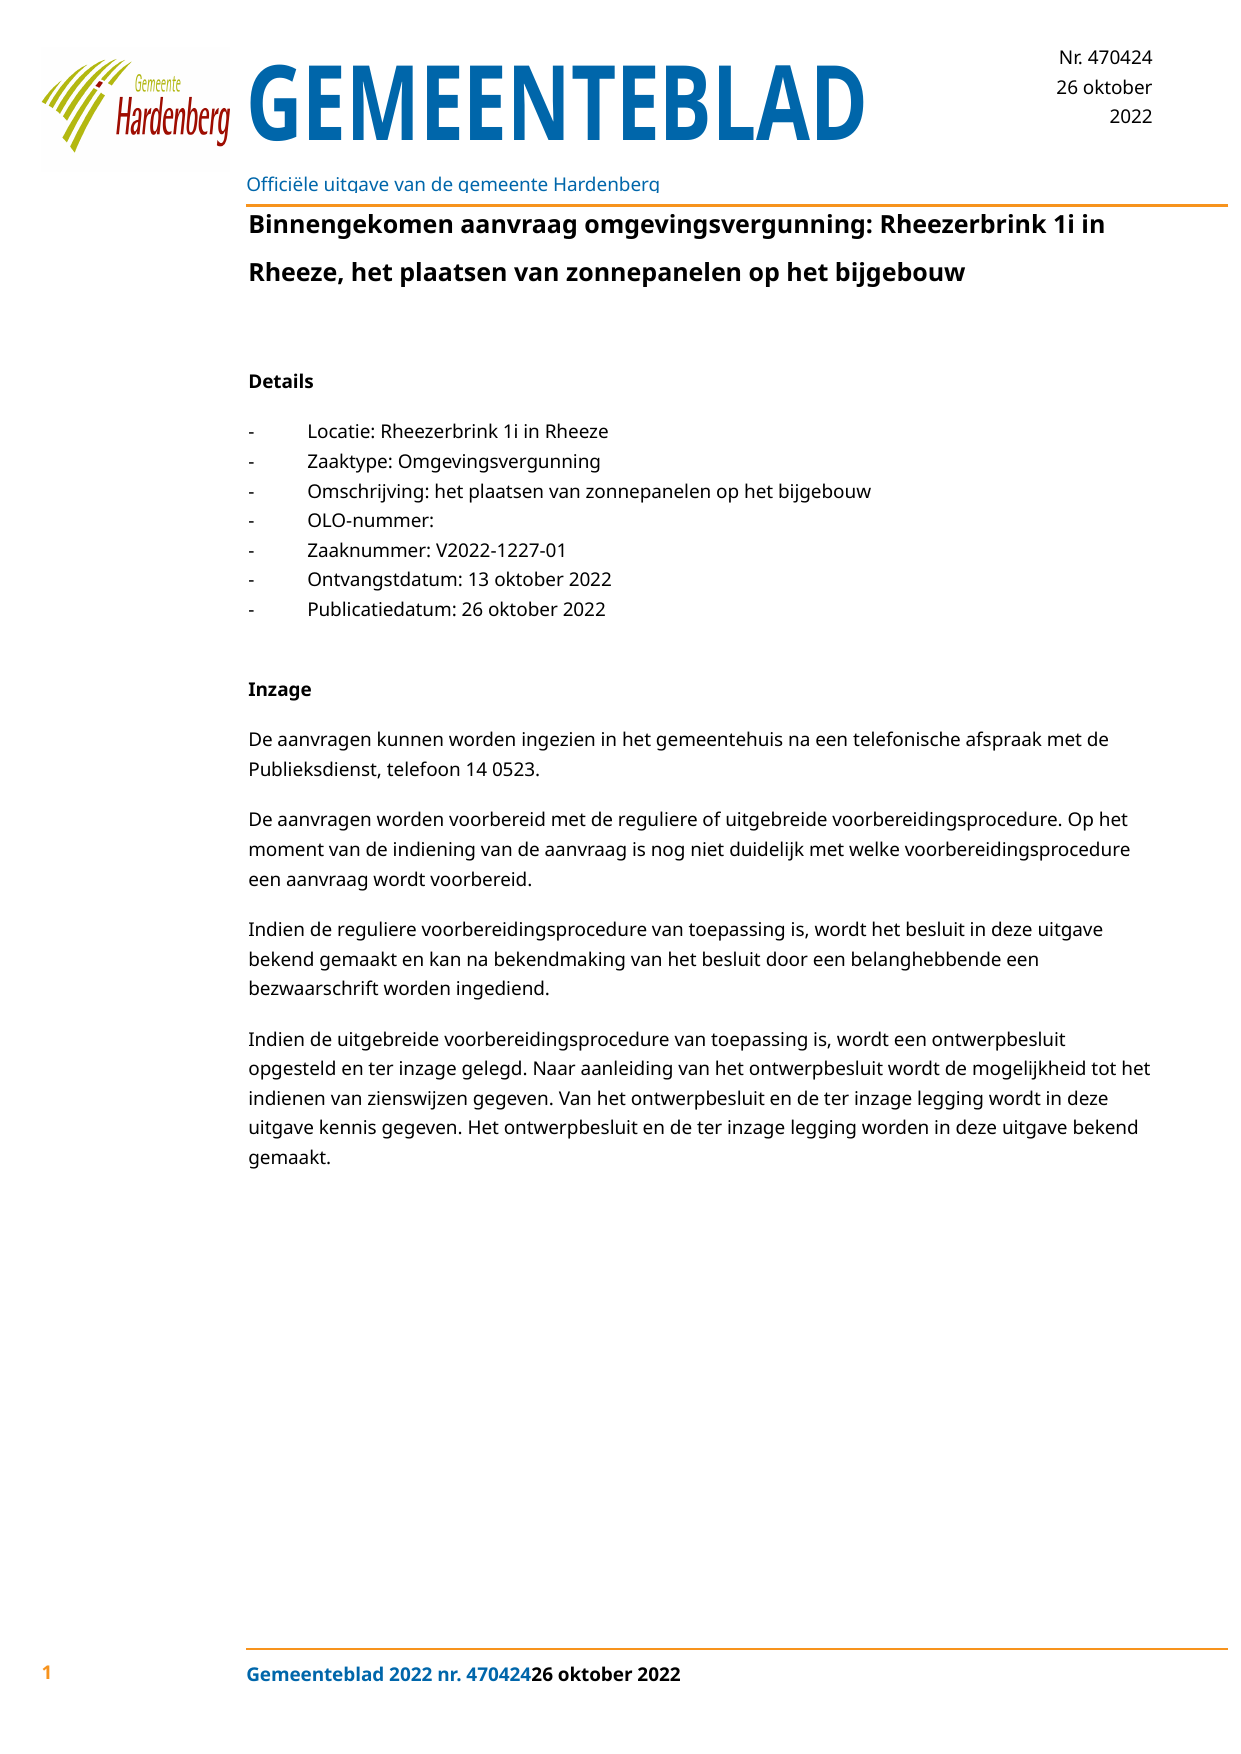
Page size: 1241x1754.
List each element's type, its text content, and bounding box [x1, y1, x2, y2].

text Inzage [248, 676, 1152, 702]
text De aanvragen worden voorbereid met de reguliere of uitgebreide voorbereidingsprocedure. Op het moment van de indiening van de aanvraag is nog niet duidelijk met welke voorbereidingsprocedure een aanvraag wordt voorbereid. [248, 807, 1152, 892]
picture [41, 47, 231, 172]
text Indien de reguliere voorbereidingsprocedure van toepassing is, wordt het besluit in deze uitgave bekend gemaakt en kan na bekendmaking van het besluit door een belanghebbende een bezwaarschrift worden ingediend. [248, 916, 1152, 1001]
list Omschrijving: het plaatsen van zonnepanelen op het bijgebouw [248, 478, 1152, 504]
list Ontvangstdatum: 13 oktober 2022 [248, 567, 1152, 592]
list Locatie: Rheezerbrink 1i in Rheeze [248, 419, 1152, 444]
list Publicatiedatum: 26 oktober 2022 [248, 596, 1152, 622]
text Binnengekomen aanvraag omgevingsvergunning: Rheezerbrink 1i in Rheeze, het plaatsen van zonnepanelen op het bijgebouw [248, 207, 1152, 288]
text De aanvragen kunnen worden ingezien in het gemeentehuis na een telefonische afspraak met de Publieksdienst, telefoon 14 0523. [248, 727, 1152, 782]
text Details [248, 368, 1152, 394]
list OLO-nummer: [248, 507, 1152, 533]
list Zaaktype: Omgevingsvergunning [248, 448, 1152, 474]
text Indien de uitgebreide voorbereidingsprocedure van toepassing is, wordt een ontwerpbesluit opgesteld en ter inzage gelegd. Naar aanleiding van het ontwerpbesluit wordt de mogelijkheid tot het indienen van zienswijzen gegeven. Van het ontwerpbesluit en de ter inzage legging wordt in deze uitgave kennis gegeven. Het ontwerpbesluit en de ter inzage legging worden in deze uitgave bekend gemaakt. [248, 1026, 1152, 1170]
list Zaaknummer: V2022-1227-01 [248, 537, 1152, 563]
